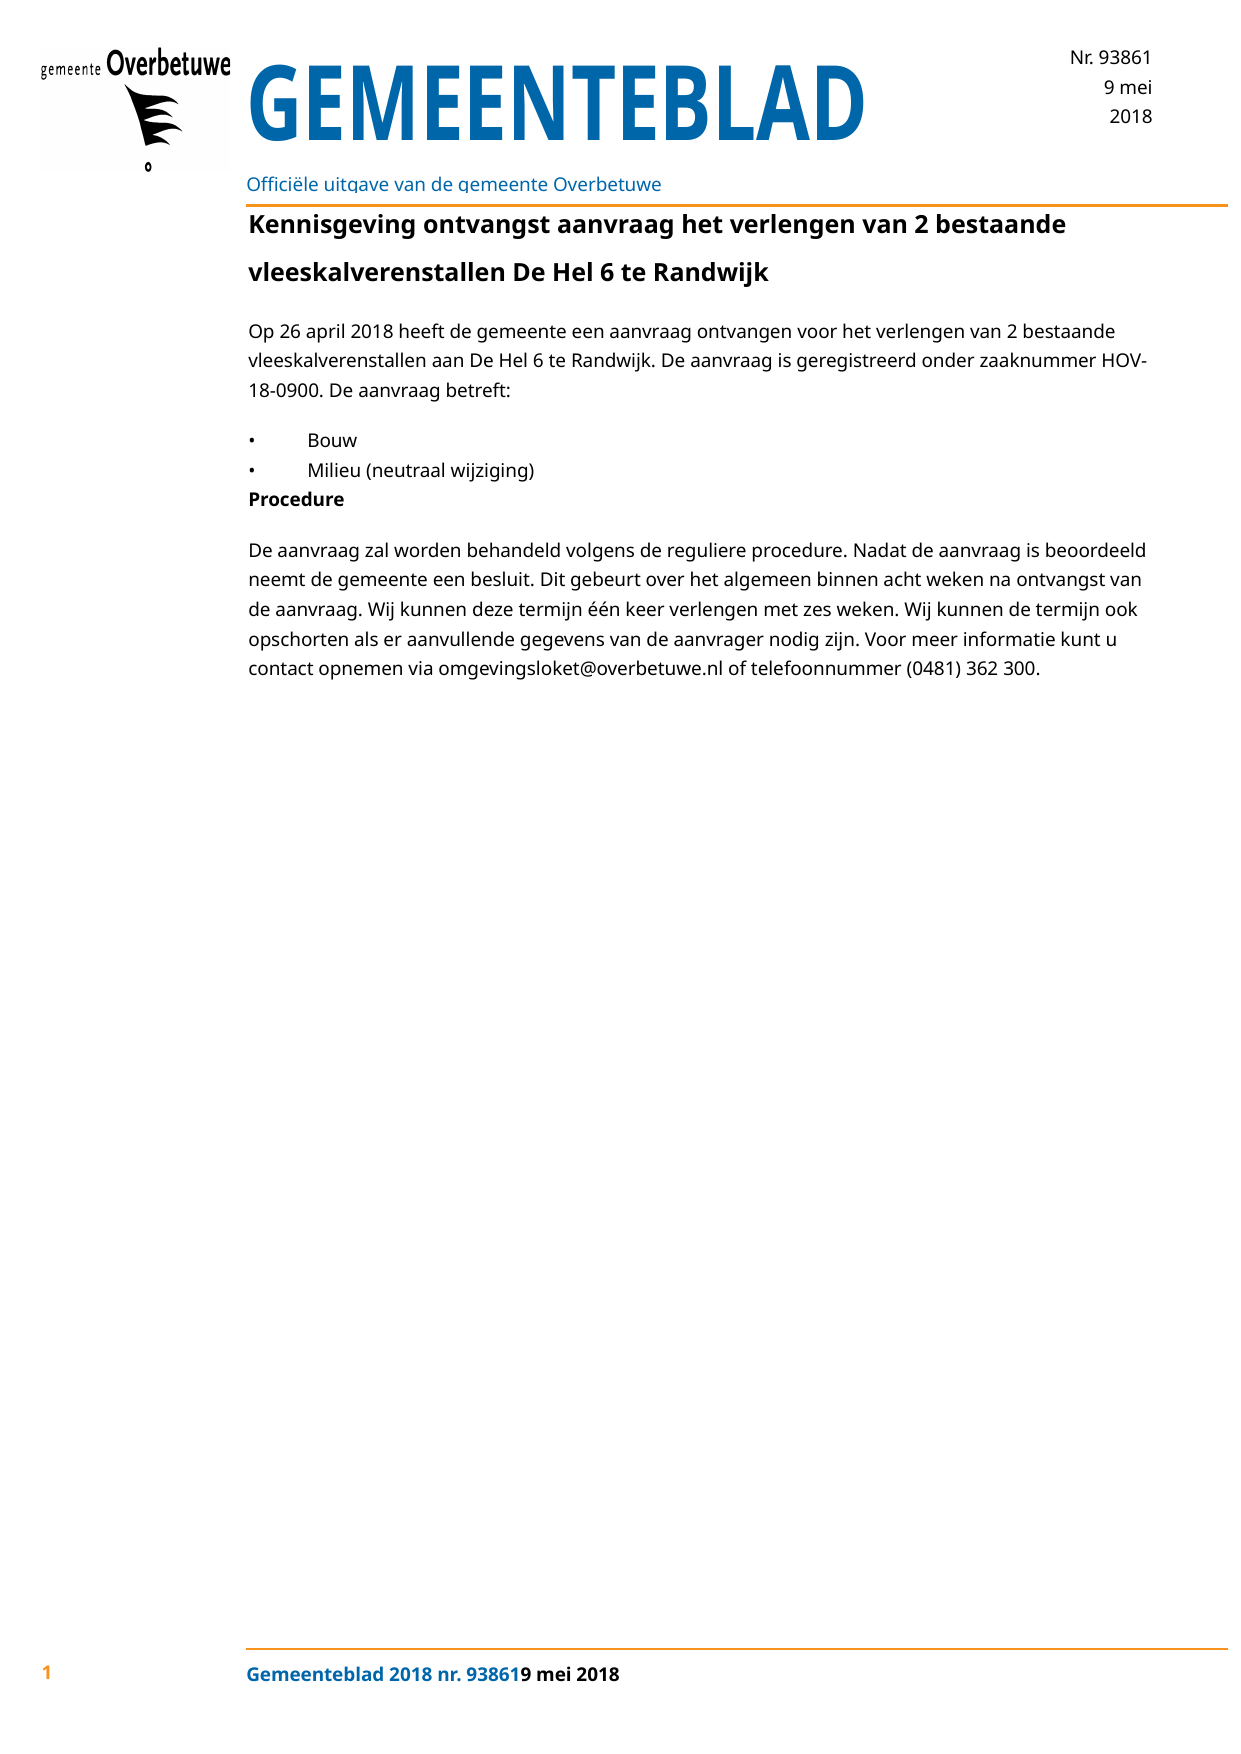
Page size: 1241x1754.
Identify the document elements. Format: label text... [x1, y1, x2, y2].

picture [41, 47, 231, 172]
list Bouw [248, 427, 1152, 453]
text De aanvraag zal worden behandeld volgens de reguliere procedure. Nadat de aanvraag is beoordeeld neemt de gemeente een besluit. Dit gebeurt over het algemeen binnen acht weken na ontvangst van de aanvraag. Wij kunnen deze termijn één keer verlengen met zes weken. Wij kunnen de termijn ook opschorten als er aanvullende gegevens van de aanvrager nodig zijn. Voor meer informatie kunt u contact opnemen via omgevingsloket@overbetuwe.nl of telefoonnummer (0481) 362 300. [248, 537, 1152, 681]
text Kennisgeving ontvangst aanvraag het verlengen van 2 bestaande vleeskalverenstallen De Hel 6 te Randwijk [248, 207, 1152, 288]
text Op 26 april 2018 heeft de gemeente een aanvraag ontvangen voor het verlengen van 2 bestaande vleeskalverenstallen aan De Hel 6 te Randwijk. De aanvraag is geregistreerd onder zaaknummer HOV-18-0900. De aanvraag betreft: [248, 318, 1152, 403]
list Milieu (neutraal wijziging) [248, 457, 1152, 483]
text Procedure [248, 487, 1152, 512]
